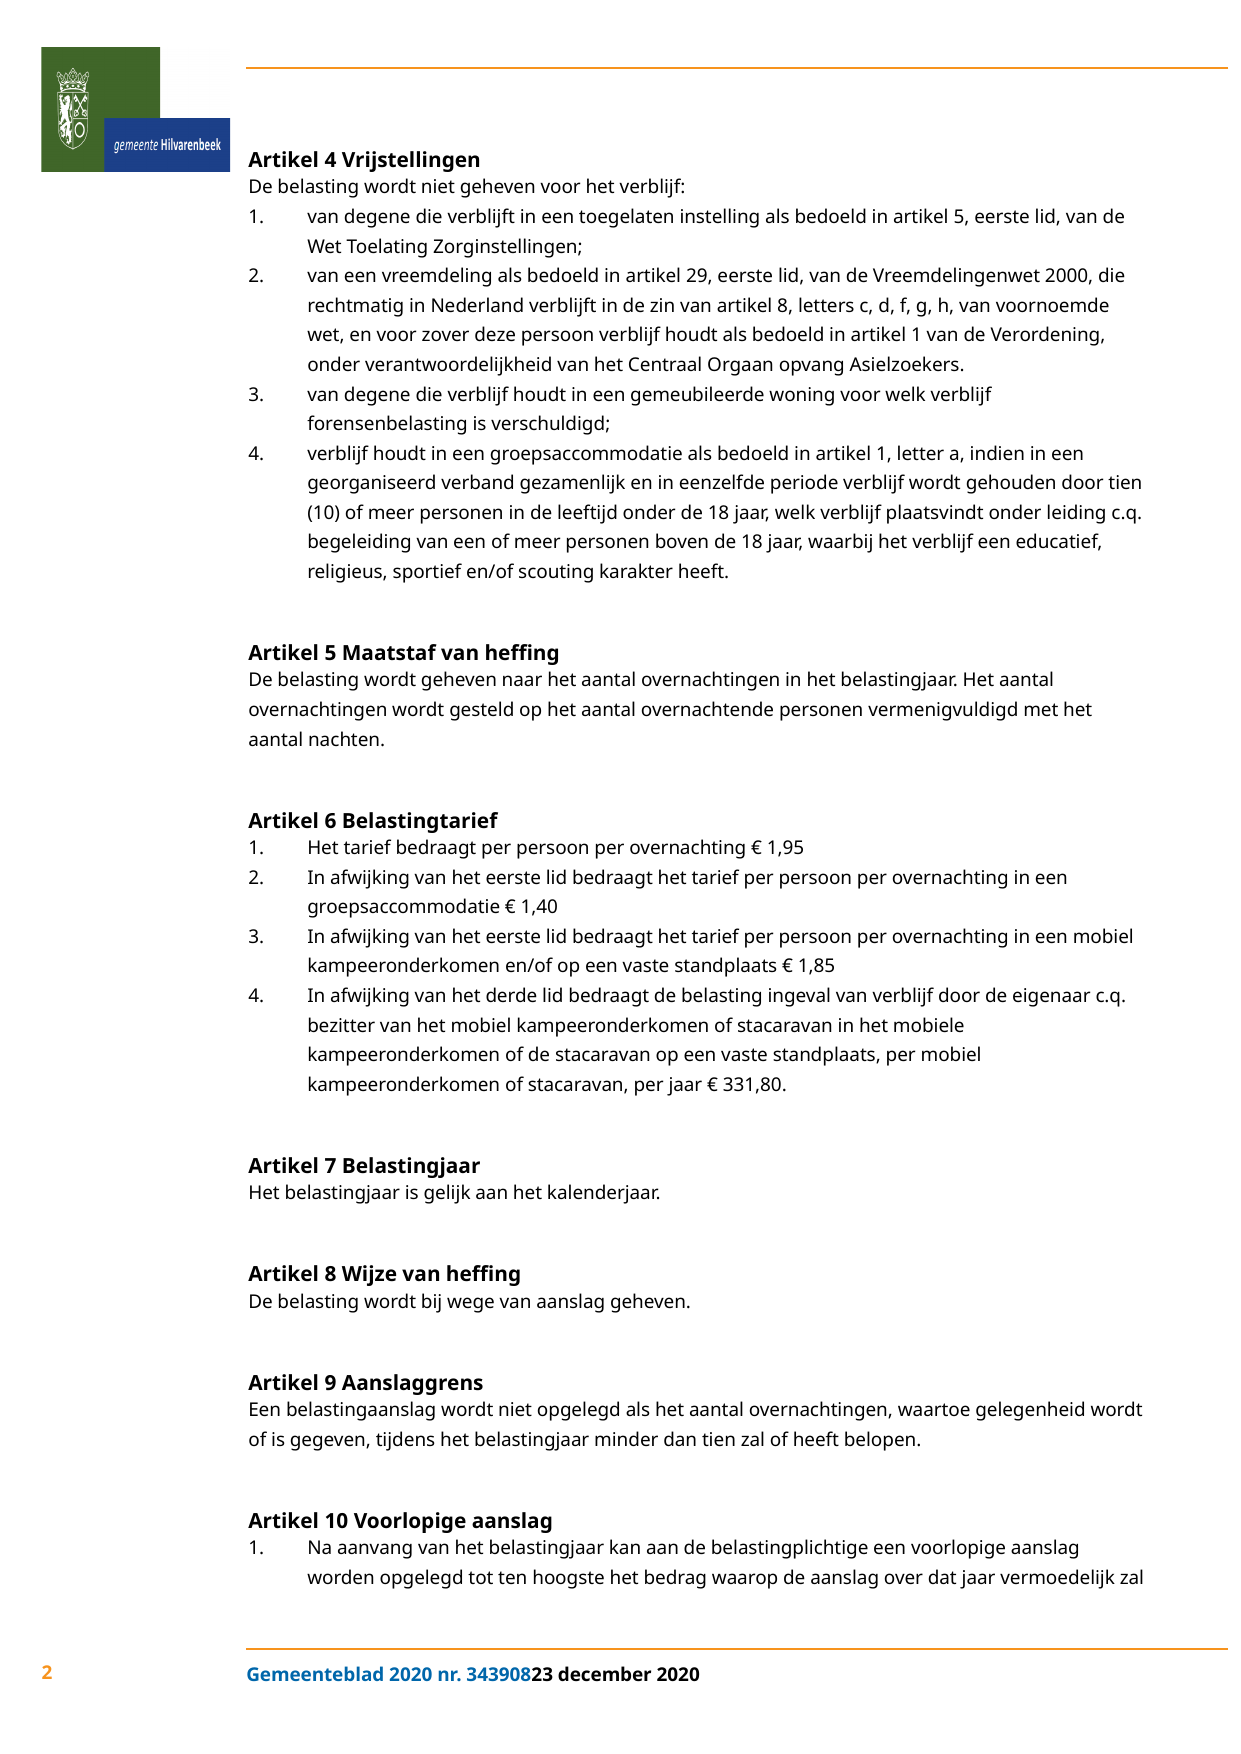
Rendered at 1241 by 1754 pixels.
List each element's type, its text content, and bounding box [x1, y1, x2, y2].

list Het tarief bedraagt per persoon per overnachting € 1,95 [248, 834, 1152, 860]
text De belasting wordt bij wege van aanslag geheven. [248, 1288, 1152, 1313]
list In afwijking van het eerste lid bedraagt het tarief per persoon per overnachting in een mobiel kampeeronderkomen en/of op een vaste standplaats € 1,85 [248, 923, 1152, 978]
text Artikel 7 Belastingjaar [248, 1151, 1152, 1179]
text Artikel 6 Belastingtarief [248, 806, 1152, 834]
list van degene die verblijf houdt in een gemeubileerde woning voor welk verblijf forensenbelasting is verschuldigd; [248, 381, 1152, 436]
text Artikel 5 Maatstaf van heffing [248, 638, 1152, 667]
text Artikel 8 Wijze van heffing [248, 1259, 1152, 1288]
list verblijf houdt in een groepsaccommodatie als bedoeld in artikel 1, letter a, indien in een georganiseerd verband gezamenlijk en in eenzelfde periode verblijf wordt gehouden door tien (10) of meer personen in de leeftijd onder de 18 jaar, welk verblijf plaatsvindt onder leiding c.q. begeleiding van een of meer personen boven de 18 jaar, waarbij het verblijf een educatief, religieus, sportief en/of scouting karakter heeft. [248, 440, 1152, 584]
text Het belastingjaar is gelijk aan het kalenderjaar. [248, 1179, 1152, 1205]
text Artikel 10 Voorlopige aanslag [248, 1506, 1152, 1534]
text Een belastingaanslag wordt niet opgelegd als het aantal overnachtingen, waartoe gelegenheid wordt of is gegeven, tijdens het belastingjaar minder dan tien zal of heeft belopen. [248, 1396, 1152, 1452]
picture [41, 47, 231, 172]
text De belasting wordt niet geheven voor het verblijf: [248, 174, 1152, 199]
list In afwijking van het eerste lid bedraagt het tarief per persoon per overnachting in een groepsaccommodatie € 1,40 [248, 864, 1152, 919]
text Artikel 9 Aanslaggrens [248, 1368, 1152, 1396]
text Artikel 4 Vrijstellingen [248, 145, 1152, 174]
list In afwijking van het derde lid bedraagt de belasting ingeval van verblijf door de eigenaar c.q. bezitter van het mobiel kampeeronderkomen of stacaravan in het mobiele kampeeronderkomen of de stacaravan op een vaste standplaats, per mobiel kampeeronderkomen of stacaravan, per jaar € 331,80. [248, 982, 1152, 1097]
list van een vreemdeling als bedoeld in artikel 29, eerste lid, van de Vreemdelingenwet 2000, die rechtmatig in Nederland verblijft in de zin van artikel 8, letters c, d, f, g, h, van voornoemde wet, en voor zover deze persoon verblijf houdt als bedoeld in artikel 1 van de Verordening, onder verantwoordelijkheid van het Centraal Orgaan opvang Asielzoekers. [248, 262, 1152, 377]
text De belasting wordt geheven naar het aantal overnachtingen in het belastingjaar. Het aantal overnachtingen wordt gesteld op het aantal overnachtende personen vermenigvuldigd met het aantal nachten. [248, 667, 1152, 752]
list Na aanvang van het belastingjaar kan aan de belastingplichtige een voorlopige aanslag worden opgelegd tot ten hoogste het bedrag waarop de aanslag over dat jaar vermoedelijk zal [248, 1534, 1152, 1589]
list van degene die verblijft in een toegelaten instelling als bedoeld in artikel 5, eerste lid, van de Wet Toelating Zorginstellingen; [248, 203, 1152, 258]
